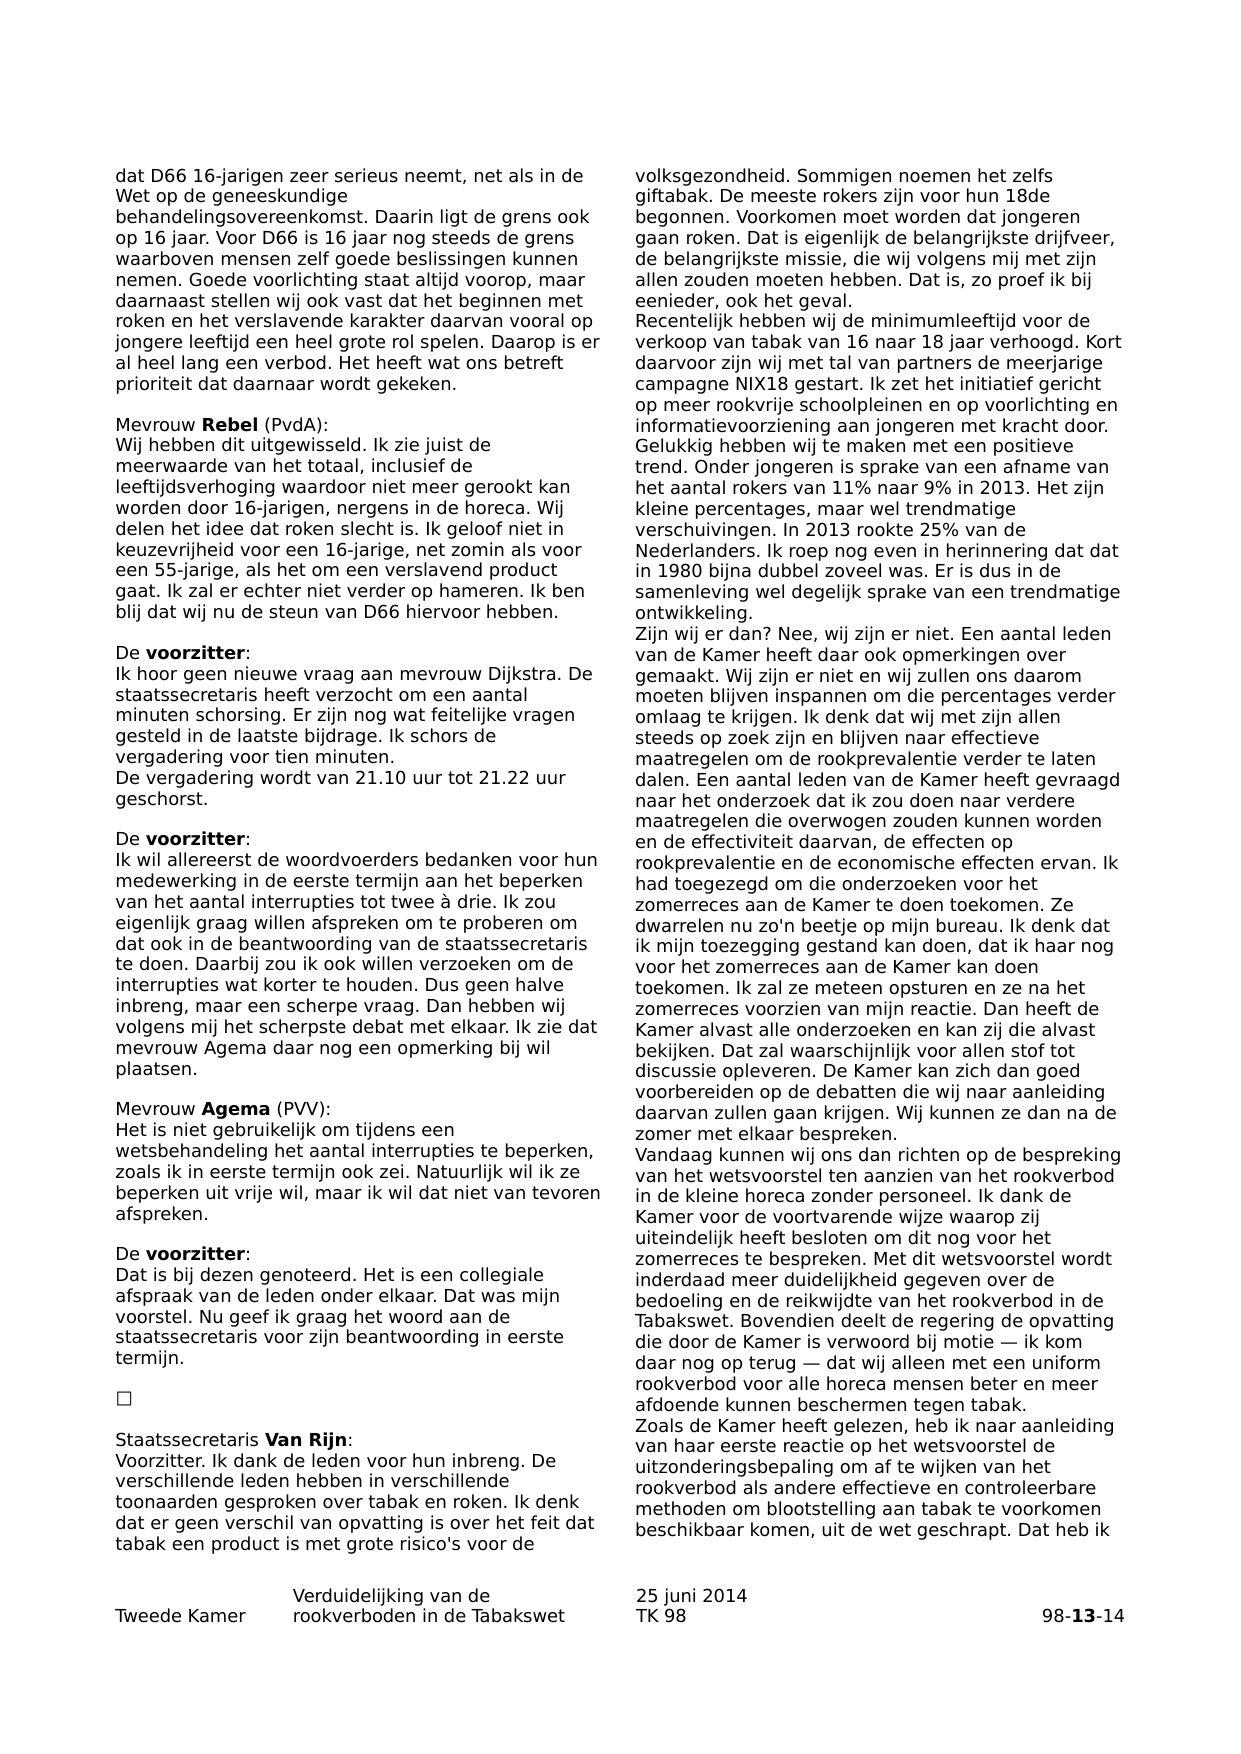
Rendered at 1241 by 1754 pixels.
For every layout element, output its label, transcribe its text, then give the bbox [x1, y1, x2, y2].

text De voorzitter: [115, 1244, 605, 1265]
text Het is niet gebruikelijk om tijdens een wetsbehandeling het aantal interrupties te beperken, zoals ik in eerste termijn ook zei. Natuurlijk wil ik ze beperken uit vrije wil, maar ik wil dat niet van tevoren afspreken. [115, 1120, 605, 1224]
text Vandaag kunnen wij ons dan richten op de bespreking van het wetsvoorstel ten aanzien van het rookverbod in de kleine horeca zonder personeel. Ik dank de Kamer voor de voortvarende wijze waarop zij uiteindelijk heeft besloten om dit nog voor het zomerreces te bespreken. Met dit wetsvoorstel wordt inderdaad meer duidelijkheid gegeven over de bedoeling en de reikwijdte van het rookverbod in de Tabakswet. Bovendien deelt de regering de opvatting die door de Kamer is verwoord bij motie — ik kom daar nog op terug — dat wij alleen met een uniform rookverbod voor alle horeca mensen beter en meer afdoende kunnen beschermen tegen tabak. [635, 1144, 1125, 1415]
text Mevrouw Agema (PVV): [115, 1099, 605, 1120]
text Zoals de Kamer heeft gelezen, heb ik naar aanleiding van haar eerste reactie op het wetsvoorstel de uitzonderingsbepaling om af te wijken van het rookverbod als andere effectieve en controleerbare methoden om blootstelling aan tabak te voorkomen beschikbaar komen, uit de wet geschrapt. Dat heb ik [635, 1415, 1125, 1540]
text Ik wil allereerst de woordvoerders bedanken voor hun medewerking in de eerste termijn aan het beperken van het aantal interrupties tot twee à drie. Ik zou eigenlijk graag willen afspreken om te proberen om dat ook in de beantwoording van de staatssecretaris te doen. Daarbij zou ik ook willen verzoeken om de interrupties wat korter te houden. Dus geen halve inbreng, maar een scherpe vraag. Dan hebben wij volgens mij het scherpste debat met elkaar. Ik zie dat mevrouw Agema daar nog een opmerking bij wil plaatsen. [115, 850, 605, 1079]
text Ik hoor geen nieuwe vraag aan mevrouw Dijkstra. De staatssecretaris heeft verzocht om een aantal minuten schorsing. Er zijn nog wat feitelijke vragen gesteld in de laatste bijdrage. Ik schors de vergadering voor tien minuten. [115, 663, 605, 768]
text De vergadering wordt van 21.10 uur tot 21.22 uur geschorst. [115, 768, 605, 809]
text Mevrouw Rebel (PvdA): [115, 414, 605, 435]
text volksgezondheid. Sommigen noemen het zelfs giftabak. De meeste rokers zijn voor hun 18de begonnen. Voorkomen moet worden dat jongeren gaan roken. Dat is eigenlijk de belangrijkste drijfveer, de belangrijkste missie, die wij volgens mij met zijn allen zouden moeten hebben. Dat is, zo proef ik bij eenieder, ook het geval. [635, 165, 1125, 311]
text De voorzitter: [115, 829, 605, 850]
text Zijn wij er dan? Nee, wij zijn er niet. Een aantal leden van de Kamer heeft daar ook opmerkingen over gemaakt. Wij zijn er niet en wij zullen ons daarom moeten blijven inspannen om die percentages verder omlaag te krijgen. Ik denk dat wij met zijn allen steeds op zoek zijn en blijven naar effectieve maatregelen om de rookprevalentie verder te laten dalen. Een aantal leden van de Kamer heeft gevraagd naar het onderzoek dat ik zou doen naar verdere maatregelen die overwogen zouden kunnen worden en de effectiviteit daarvan, de effecten op rookprevalentie en de economische effecten ervan. Ik had toegezegd om die onderzoeken voor het zomerreces aan de Kamer te doen toekomen. Ze dwarrelen nu zo'n beetje op mijn bureau. Ik denk dat ik mijn toezegging gestand kan doen, dat ik haar nog voor het zomerreces aan de Kamer kan doen toekomen. Ik zal ze meteen opsturen en ze na het zomerreces voorzien van mijn reactie. Dan heeft de Kamer alvast alle onderzoeken en kan zij die alvast bekijken. Dat zal waarschijnlijk voor allen stof tot discussie opleveren. De Kamer kan zich dan goed voorbereiden op de debatten die wij naar aanleiding daarvan zullen gaan krijgen. Wij kunnen ze dan na de zomer met elkaar bespreken. [635, 624, 1125, 1144]
text Wij hebben dit uitgewisseld. Ik zie juist de meerwaarde van het totaal, inclusief de leeftijdsverhoging waardoor niet meer gerookt kan worden door 16-jarigen, nergens in de horeca. Wij delen het idee dat roken slecht is. Ik geloof niet in keuzevrijheid voor een 16-jarige, net zomin als voor een 55-jarige, als het om een verslavend product gaat. Ik zal er echter niet verder op hameren. Ik ben blij dat wij nu de steun van D66 hiervoor hebben. [115, 435, 605, 623]
text Staatssecretaris Van Rijn: [115, 1430, 605, 1450]
text Dat is bij dezen genoteerd. Het is een collegiale afspraak van de leden onder elkaar. Dat was mijn voorstel. Nu geef ik graag het woord aan de staatssecretaris voor zijn beantwoording in eerste termijn. [115, 1265, 605, 1369]
text Recentelijk hebben wij de minimumleeftijd voor de verkoop van tabak van 16 naar 18 jaar verhoogd. Kort daarvoor zijn wij met tal van partners de meerjarige campagne NIX18 gestart. Ik zet het initiatief gericht op meer rookvrije schoolpleinen en op voorlichting en informatievoorziening aan jongeren met kracht door. Gelukkig hebben wij te maken met een positieve trend. Onder jongeren is sprake van een afname van het aantal rokers van 11% naar 9% in 2013. Het zijn kleine percentages, maar wel trendmatige verschuivingen. In 2013 rookte 25% van de Nederlanders. Ik roep nog even in herinnering dat dat in 1980 bijna dubbel zoveel was. Er is dus in de samenleving wel degelijk sprake van een trendmatige ontwikkeling. [635, 311, 1125, 624]
text Voorzitter. Ik dank de leden voor hun inbreng. De verschillende leden hebben in verschillende toonaarden gesproken over tabak en roken. Ik denk dat er geen verschil van opvatting is over het feit dat tabak een product is met grote risico's voor de [115, 1450, 605, 1554]
text De voorzitter: [115, 643, 605, 663]
text dat D66 16-jarigen zeer serieus neemt, net als in de Wet op de geneeskundige behandelingsovereenkomst. Daarin ligt de grens ook op 16 jaar. Voor D66 is 16 jaar nog steeds de grens waarboven mensen zelf goede beslissingen kunnen nemen. Goede voorlichting staat altijd voorop, maar daarnaast stellen wij ook vast dat het beginnen met roken en het verslavende karakter daarvan vooral op jongere leeftijd een heel grote rol spelen. Daarop is er al heel lang een verbod. Het heeft wat ons betreft prioriteit dat daarnaar wordt gekeken. [115, 165, 605, 394]
text ⬜ [115, 1389, 605, 1410]
